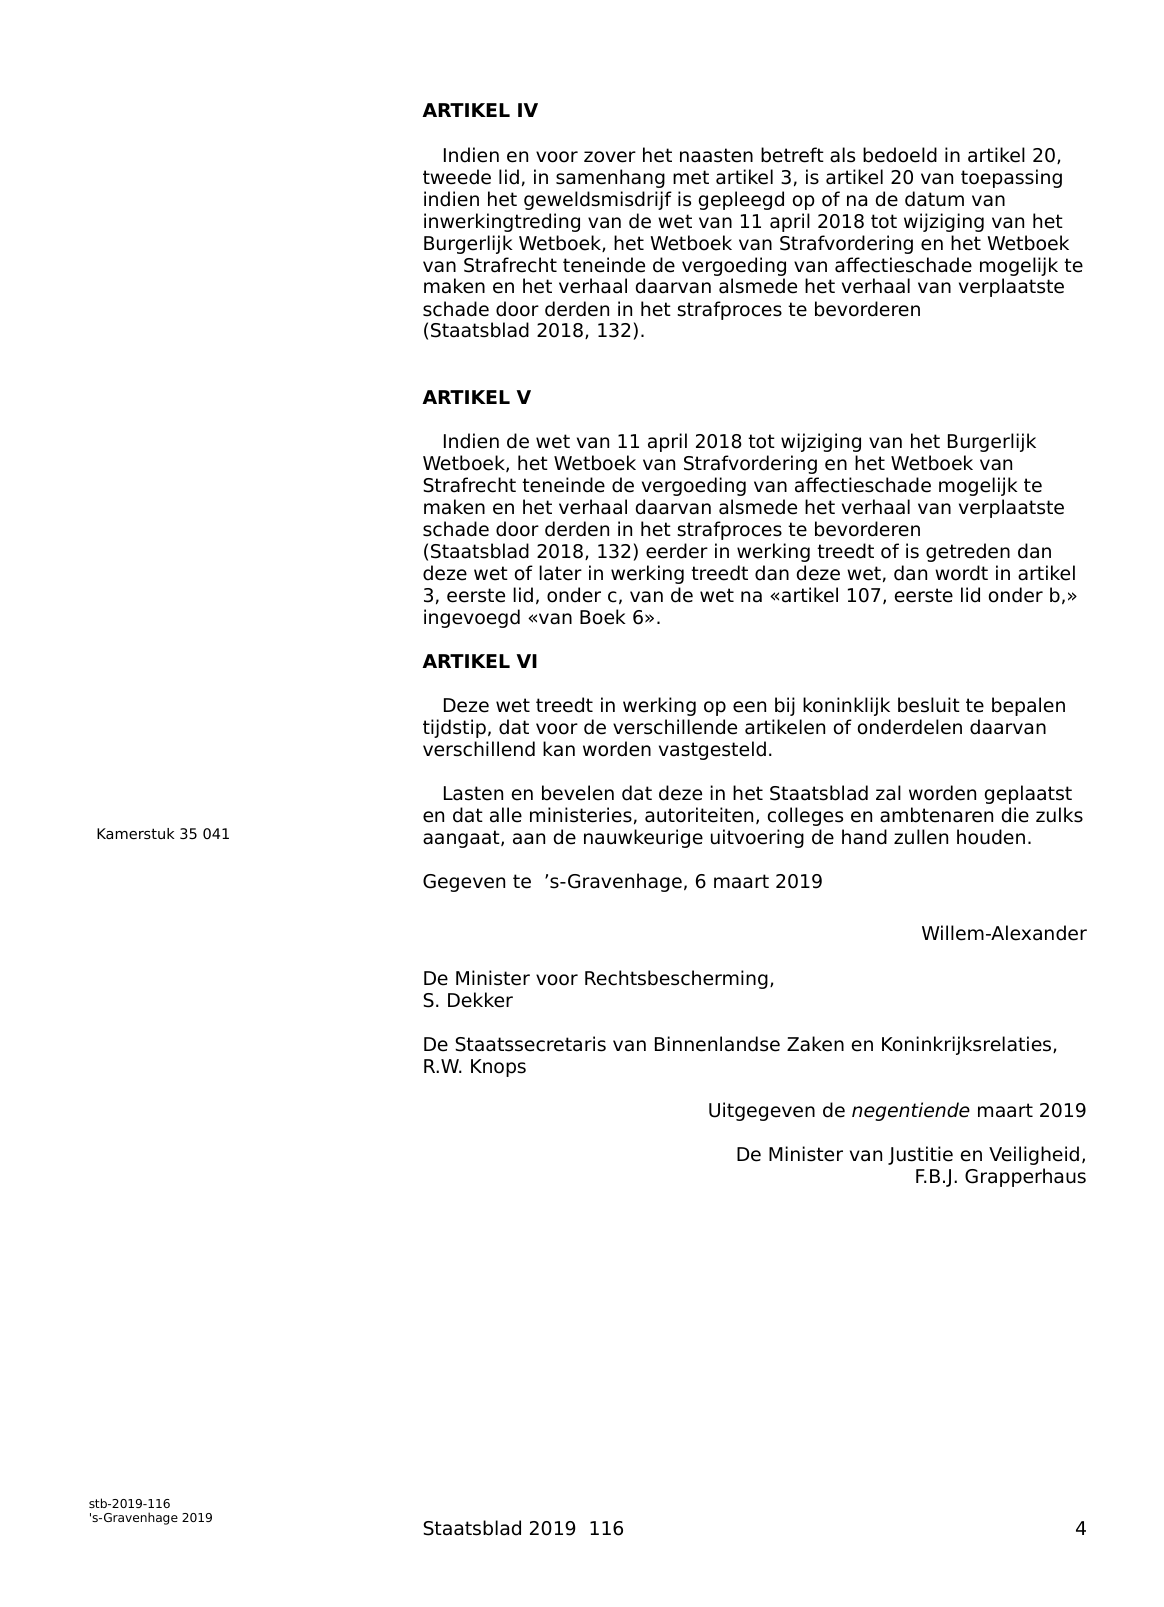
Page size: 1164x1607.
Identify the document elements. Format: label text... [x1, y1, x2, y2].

text De Minister voor Rechtsbescherming, S. Dekker [422, 967, 1087, 1011]
text De Staatssecretaris van Binnenlandse Zaken en Koninkrijksrelaties, R.W. Knops [422, 1034, 1087, 1078]
subtitle ARTIKEL V [422, 387, 1087, 409]
text Willem-Alexander [422, 923, 1087, 945]
subtitle ARTIKEL IV [422, 100, 1087, 122]
text Deze wet treedt in werking op een bij koninklijk besluit te bepalen tijdstip, dat voor de verschillende artikelen of onderdelen daarvan verschillend kan worden vastgesteld. [422, 695, 1087, 761]
subtitle ARTIKEL VI [422, 651, 1087, 673]
text 's-Gravenhage 2019 [88, 1511, 323, 1525]
text Uitgegeven de negentiende maart 2019 [422, 1100, 1087, 1122]
text Indien de wet van 11 april 2018 tot wijziging van het Burgerlijk Wetboek, het Wetboek van Strafvordering en het Wetboek van Strafrecht teneinde de vergoeding van affectieschade mogelijk te maken en het verhaal daarvan alsmede het verhaal van verplaatste schade door derden in het strafproces te bevorderen (Staatsblad 2018, 132) eerder in werking treedt of is getreden dan deze wet of later in werking treedt dan deze wet, dan wordt in artikel 3, eerste lid, onder c, van de wet na «artikel 107, eerste lid onder b,» ingevoegd «van Boek 6». [422, 431, 1087, 629]
text stb-2019-116 [88, 1497, 323, 1511]
text De Minister van Justitie en Veiligheid, F.B.J. Grapperhaus [422, 1144, 1087, 1188]
text Lasten en bevelen dat deze in het Staatsblad zal worden geplaatst en dat alle ministeries, autoriteiten, colleges en ambtenaren die zulks aangaat, aan de nauwkeurige uitvoering de hand zullen houden. [422, 783, 1087, 849]
text Indien en voor zover het naasten betreft als bedoeld in artikel 20, tweede lid, in samenhang met artikel 3, is artikel 20 van toepassing indien het geweldsmisdrijf is gepleegd op of na de datum van inwerkingtreding van de wet van 11 april 2018 tot wijziging van het Burgerlijk Wetboek, het Wetboek van Strafvordering en het Wetboek van Strafrecht teneinde de vergoeding van affectieschade mogelijk te maken en het verhaal daarvan alsmede het verhaal van verplaatste schade door derden in het strafproces te bevorderen (Staatsblad 2018, 132). [422, 144, 1087, 342]
text Gegeven te ’s-Gravenhage, 6 maart 2019 [422, 871, 1087, 893]
text Kamerstuk 35 041 [77, 826, 396, 843]
